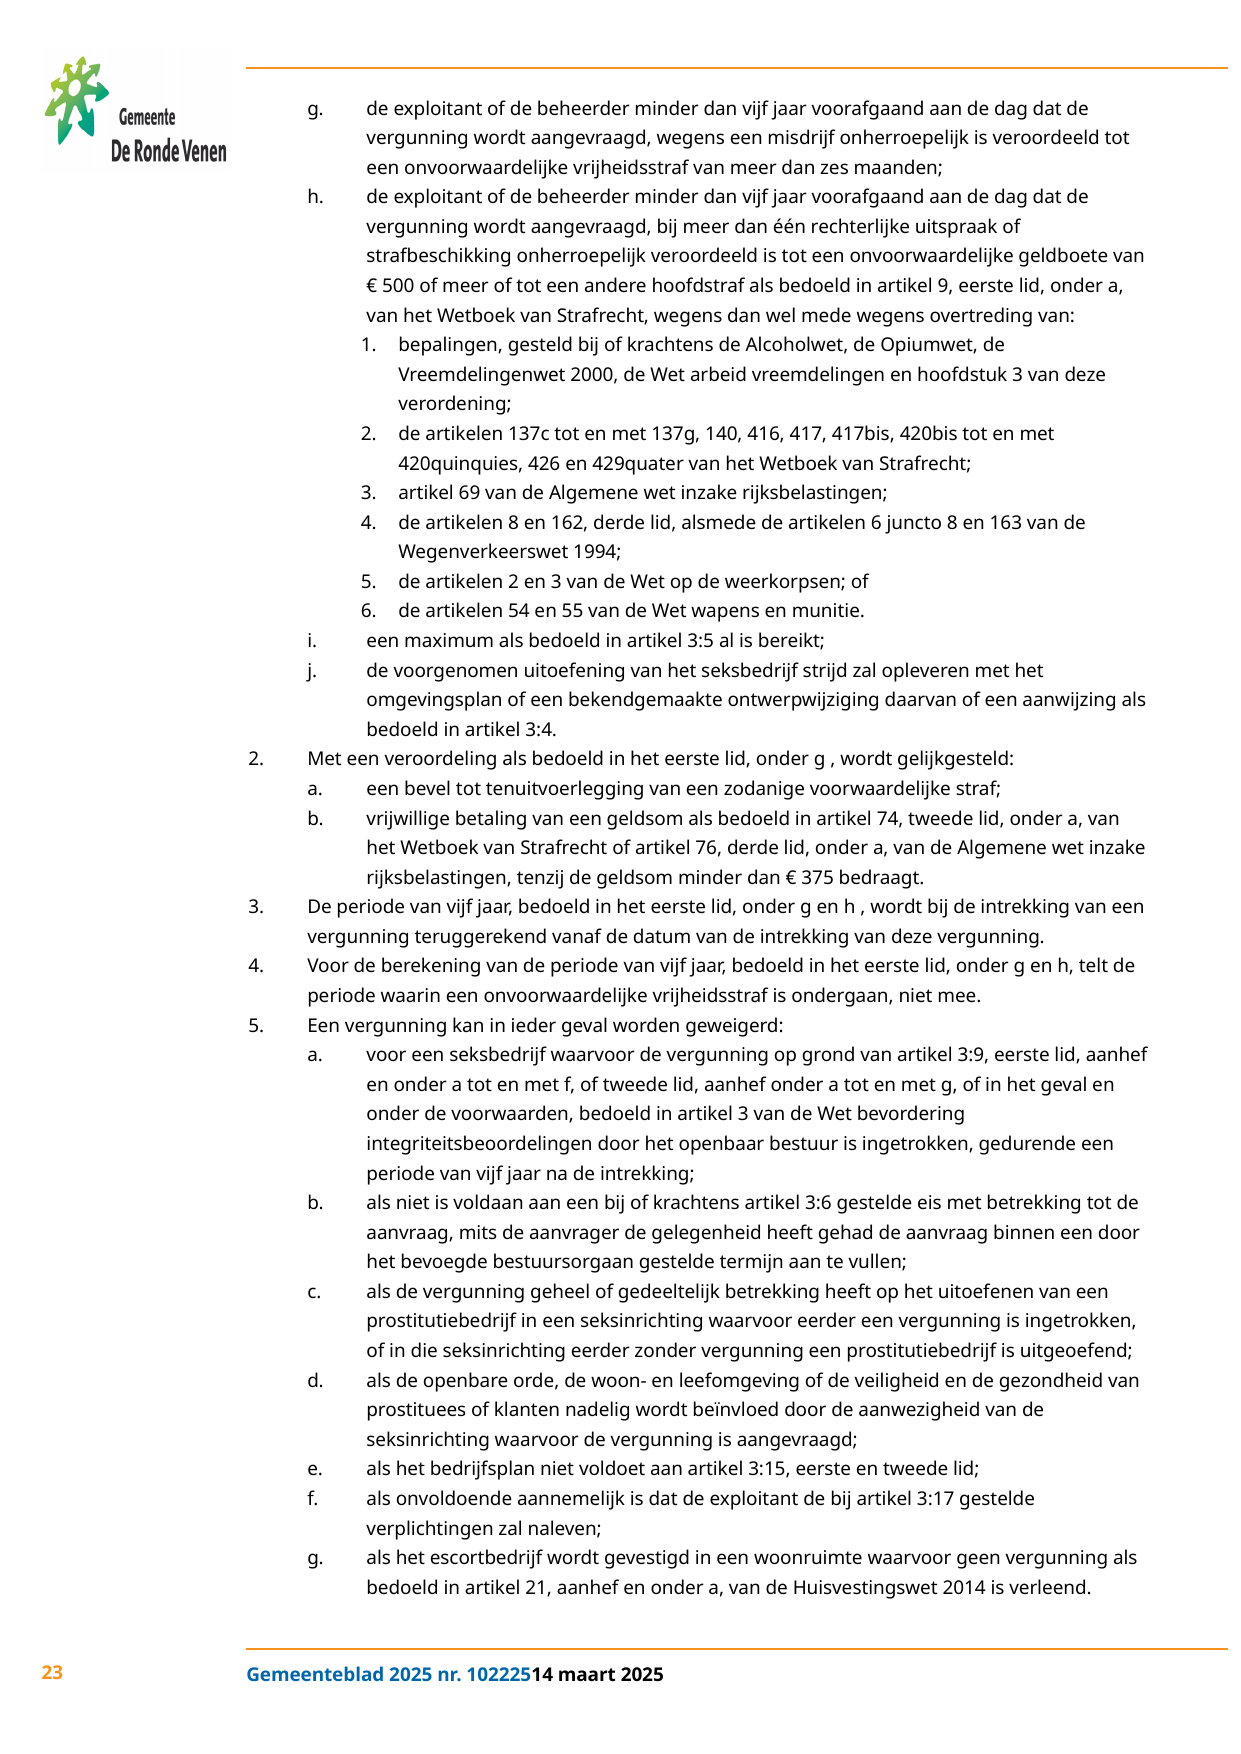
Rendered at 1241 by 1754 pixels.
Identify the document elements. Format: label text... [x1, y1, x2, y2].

list bepalingen, gesteld bij of krachtens de Alcoholwet, de Opiumwet, de Vreemdelingenwet 2000, de Wet arbeid vreemdelingen en hoofdstuk 3 van deze verordening; [361, 331, 1152, 416]
list als de vergunning geheel of gedeeltelijk betrekking heeft op het uitoefenen van een prostitutiebedrijf in een seksinrichting waarvoor eerder een vergunning is ingetrokken, of in die seksinrichting eerder zonder vergunning een prostitutiebedrijf is uitgeoefend; [307, 1278, 1152, 1363]
list vrijwillige betaling van een geldsom als bedoeld in artikel 74, tweede lid, onder a, van het Wetboek van Strafrecht of artikel 76, derde lid, onder a, van de Algemene wet inzake rijksbelastingen, tenzij de geldsom minder dan € 375 bedraagt. [307, 805, 1152, 890]
list De periode van vijf jaar, bedoeld in het eerste lid, onder g en h , wordt bij de intrekking van een vergunning teruggerekend vanaf de datum van de intrekking van deze vergunning. [248, 893, 1152, 949]
list voor een seksbedrijf waarvoor de vergunning op grond van artikel 3:9, eerste lid, aanhef en onder a tot en met f, of tweede lid, aanhef onder a tot en met g, of in het geval en onder de voorwaarden, bedoeld in artikel 3 van de Wet bevordering integriteitsbeoordelingen door het openbaar bestuur is ingetrokken, gedurende een periode van vijf jaar na de intrekking; [307, 1041, 1152, 1186]
list als niet is voldaan aan een bij of krachtens artikel 3:6 gestelde eis met betrekking tot de aanvraag, mits de aanvrager de gelegenheid heeft gehad de aanvraag binnen een door het bevoegde bestuursorgaan gestelde termijn aan te vullen; [307, 1189, 1152, 1274]
list de exploitant of de beheerder minder dan vijf jaar voorafgaand aan de dag dat de vergunning wordt aangevraagd, bij meer dan één rechterlijke uitspraak of strafbeschikking onherroepelijk veroordeeld is tot een onvoorwaardelijke geldboete van € 500 of meer of tot een andere hoofdstraf als bedoeld in artikel 9, eerste lid, onder a, van het Wetboek van Strafrecht, wegens dan wel mede wegens overtreding van: [307, 183, 1152, 328]
list de exploitant of de beheerder minder dan vijf jaar voorafgaand aan de dag dat de vergunning wordt aangevraagd, wegens een misdrijf onherroepelijk is veroordeeld tot een onvoorwaardelijke vrijheidsstraf van meer dan zes maanden; [307, 95, 1152, 180]
list de artikelen 54 en 55 van de Wet wapens en munitie. [361, 598, 1152, 623]
list Een vergunning kan in ieder geval worden geweigerd: [248, 1012, 1152, 1038]
list de artikelen 2 en 3 van de Wet op de weerkorpsen; of [361, 568, 1152, 594]
list de artikelen 137c tot en met 137g, 140, 416, 417, 417bis, 420bis tot en met 420quinquies, 426 en 429quater van het Wetboek van Strafrecht; [361, 420, 1152, 476]
picture [41, 47, 231, 172]
list als de openbare orde, de woon- en leefomgeving of de veiligheid en de gezondheid van prostituees of klanten nadelig wordt beïnvloed door de aanwezigheid van de seksinrichting waarvoor de vergunning is aangevraagd; [307, 1367, 1152, 1452]
list een bevel tot tenuitvoerlegging van een zodanige voorwaardelijke straf; [307, 775, 1152, 801]
list Voor de berekening van de periode van vijf jaar, bedoeld in het eerste lid, onder g en h, telt de periode waarin een onvoorwaardelijke vrijheidsstraf is ondergaan, niet mee. [248, 953, 1152, 1008]
list een maximum als bedoeld in artikel 3:5 al is bereikt; [307, 627, 1152, 653]
list als het bedrijfsplan niet voldoet aan artikel 3:15, eerste en tweede lid; [307, 1456, 1152, 1481]
list de artikelen 8 en 162, derde lid, alsmede de artikelen 6 juncto 8 en 163 van de Wegenverkeerswet 1994; [361, 509, 1152, 564]
list artikel 69 van de Algemene wet inzake rijksbelastingen; [361, 479, 1152, 505]
list Met een veroordeling als bedoeld in het eerste lid, onder g , wordt gelijkgesteld: [248, 746, 1152, 771]
list als onvoldoende aannemelijk is dat de exploitant de bij artikel 3:17 gestelde verplichtingen zal naleven; [307, 1485, 1152, 1541]
list de voorgenomen uitoefening van het seksbedrijf strijd zal opleveren met het omgevingsplan of een bekendgemaakte ontwerpwijziging daarvan of een aanwijzing als bedoeld in artikel 3:4. [307, 657, 1152, 742]
list als het escortbedrijf wordt gevestigd in een woonruimte waarvoor geen vergunning als bedoeld in artikel 21, aanhef en onder a, van de Huisvestingswet 2014 is verleend. [307, 1544, 1152, 1600]
